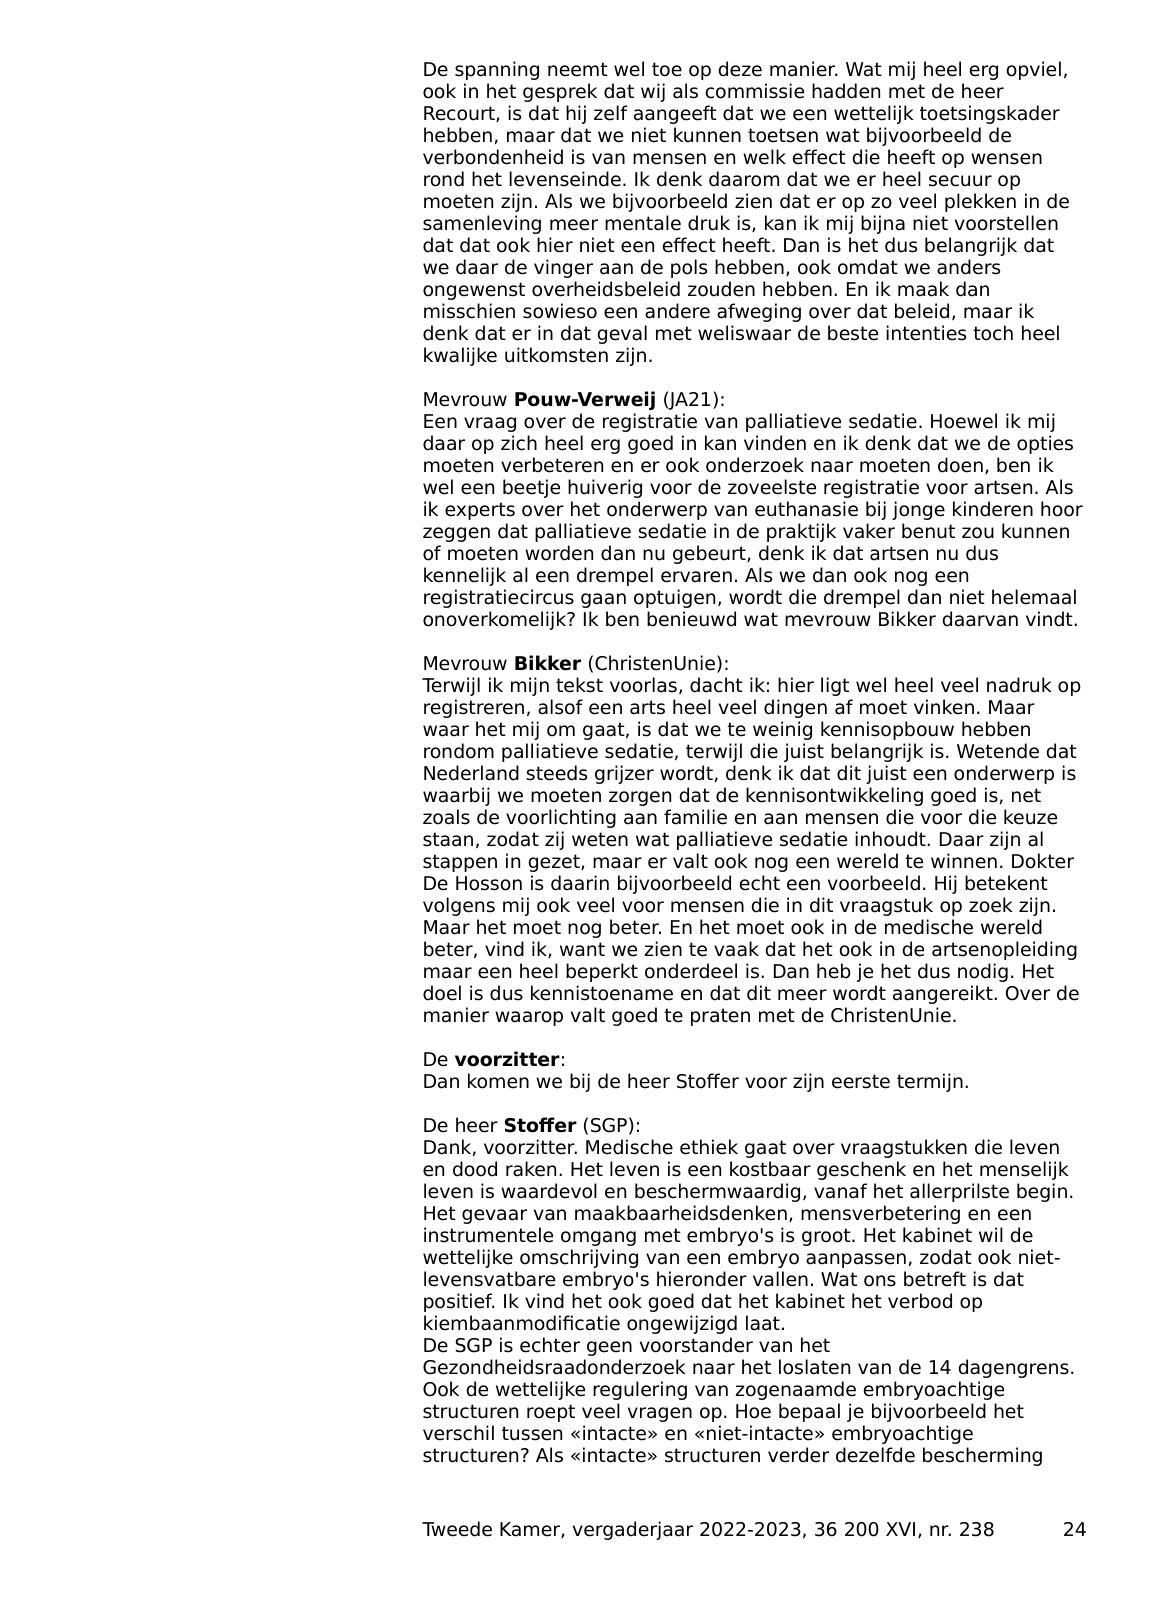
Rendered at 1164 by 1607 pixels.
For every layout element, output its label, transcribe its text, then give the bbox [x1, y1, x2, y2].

text Dan komen we bij de heer Stoffer voor zijn eerste termijn. [422, 1071, 1087, 1093]
text Terwijl ik mijn tekst voorlas, dacht ik: hier ligt wel heel veel nadruk op registreren, alsof een arts heel veel dingen af moet vinken. Maar waar het mij om gaat, is dat we te weinig kennisopbouw hebben rondom palliatieve sedatie, terwijl die juist belangrijk is. Wetende dat Nederland steeds grijzer wordt, denk ik dat dit juist een onderwerp is waarbij we moeten zorgen dat de kennisontwikkeling goed is, net zoals de voorlichting aan familie en aan mensen die voor die keuze staan, zodat zij weten wat palliatieve sedatie inhoudt. Daar zijn al stappen in gezet, maar er valt ook nog een wereld te winnen. Dokter De Hosson is daarin bijvoorbeeld echt een voorbeeld. Hij betekent volgens mij ook veel voor mensen die in dit vraagstuk op zoek zijn. Maar het moet nog beter. En het moet ook in de medische wereld beter, vind ik, want we zien te vaak dat het ook in de artsenopleiding maar een heel beperkt onderdeel is. Dan heb je het dus nodig. Het doel is dus kennistoename en dat dit meer wordt aangereikt. Over de manier waarop valt goed te praten met de ChristenUnie. [422, 675, 1087, 1027]
text De voorzitter: [422, 1049, 1087, 1071]
text De SGP is echter geen voorstander van het Gezondheidsraadonderzoek naar het loslaten van de 14 dagengrens. Ook de wettelijke regulering van zogenaamde embryoachtige structuren roept veel vragen op. Hoe bepaal je bijvoorbeeld het verschil tussen «intacte» en «niet-intacte» embryoachtige structuren? Als «intacte» structuren verder dezelfde bescherming [422, 1335, 1087, 1467]
text Dank, voorzitter. Medische ethiek gaat over vraagstukken die leven en dood raken. Het leven is een kostbaar geschenk en het menselijk leven is waardevol en beschermwaardig, vanaf het allerprilste begin. [422, 1137, 1087, 1203]
text Een vraag over de registratie van palliatieve sedatie. Hoewel ik mij daar op zich heel erg goed in kan vinden en ik denk dat we de opties moeten verbeteren en er ook onderzoek naar moeten doen, ben ik wel een beetje huiverig voor de zoveelste registratie voor artsen. Als ik experts over het onderwerp van euthanasie bij jonge kinderen hoor zeggen dat palliatieve sedatie in de praktijk vaker benut zou kunnen of moeten worden dan nu gebeurt, denk ik dat artsen nu dus kennelijk al een drempel ervaren. Als we dan ook nog een registratiecircus gaan optuigen, wordt die drempel dan niet helemaal onoverkomelijk? Ik ben benieuwd wat mevrouw Bikker daarvan vindt. [422, 411, 1087, 631]
text De spanning neemt wel toe op deze manier. Wat mij heel erg opviel, ook in het gesprek dat wij als commissie hadden met de heer Recourt, is dat hij zelf aangeeft dat we een wettelijk toetsingskader hebben, maar dat we niet kunnen toetsen wat bijvoorbeeld de verbondenheid is van mensen en welk effect die heeft op wensen rond het levenseinde. Ik denk daarom dat we er heel secuur op moeten zijn. Als we bijvoorbeeld zien dat er op zo veel plekken in de samenleving meer mentale druk is, kan ik mij bijna niet voorstellen dat dat ook hier niet een effect heeft. Dan is het dus belangrijk dat we daar de vinger aan de pols hebben, ook omdat we anders ongewenst overheidsbeleid zouden hebben. En ik maak dan misschien sowieso een andere afweging over dat beleid, maar ik denk dat er in dat geval met weliswaar de beste intenties toch heel kwalijke uitkomsten zijn. [422, 59, 1087, 367]
text De heer Stoffer (SGP): [422, 1115, 1087, 1137]
text Mevrouw Pouw-Verweij (JA21): [422, 389, 1087, 411]
text Mevrouw Bikker (ChristenUnie): [422, 653, 1087, 675]
text Het gevaar van maakbaarheidsdenken, mensverbetering en een instrumentele omgang met embryo's is groot. Het kabinet wil de wettelijke omschrijving van een embryo aanpassen, zodat ook niet-levensvatbare embryo's hieronder vallen. Wat ons betreft is dat positief. Ik vind het ook goed dat het kabinet het verbod op kiembaanmodificatie ongewijzigd laat. [422, 1203, 1087, 1335]
